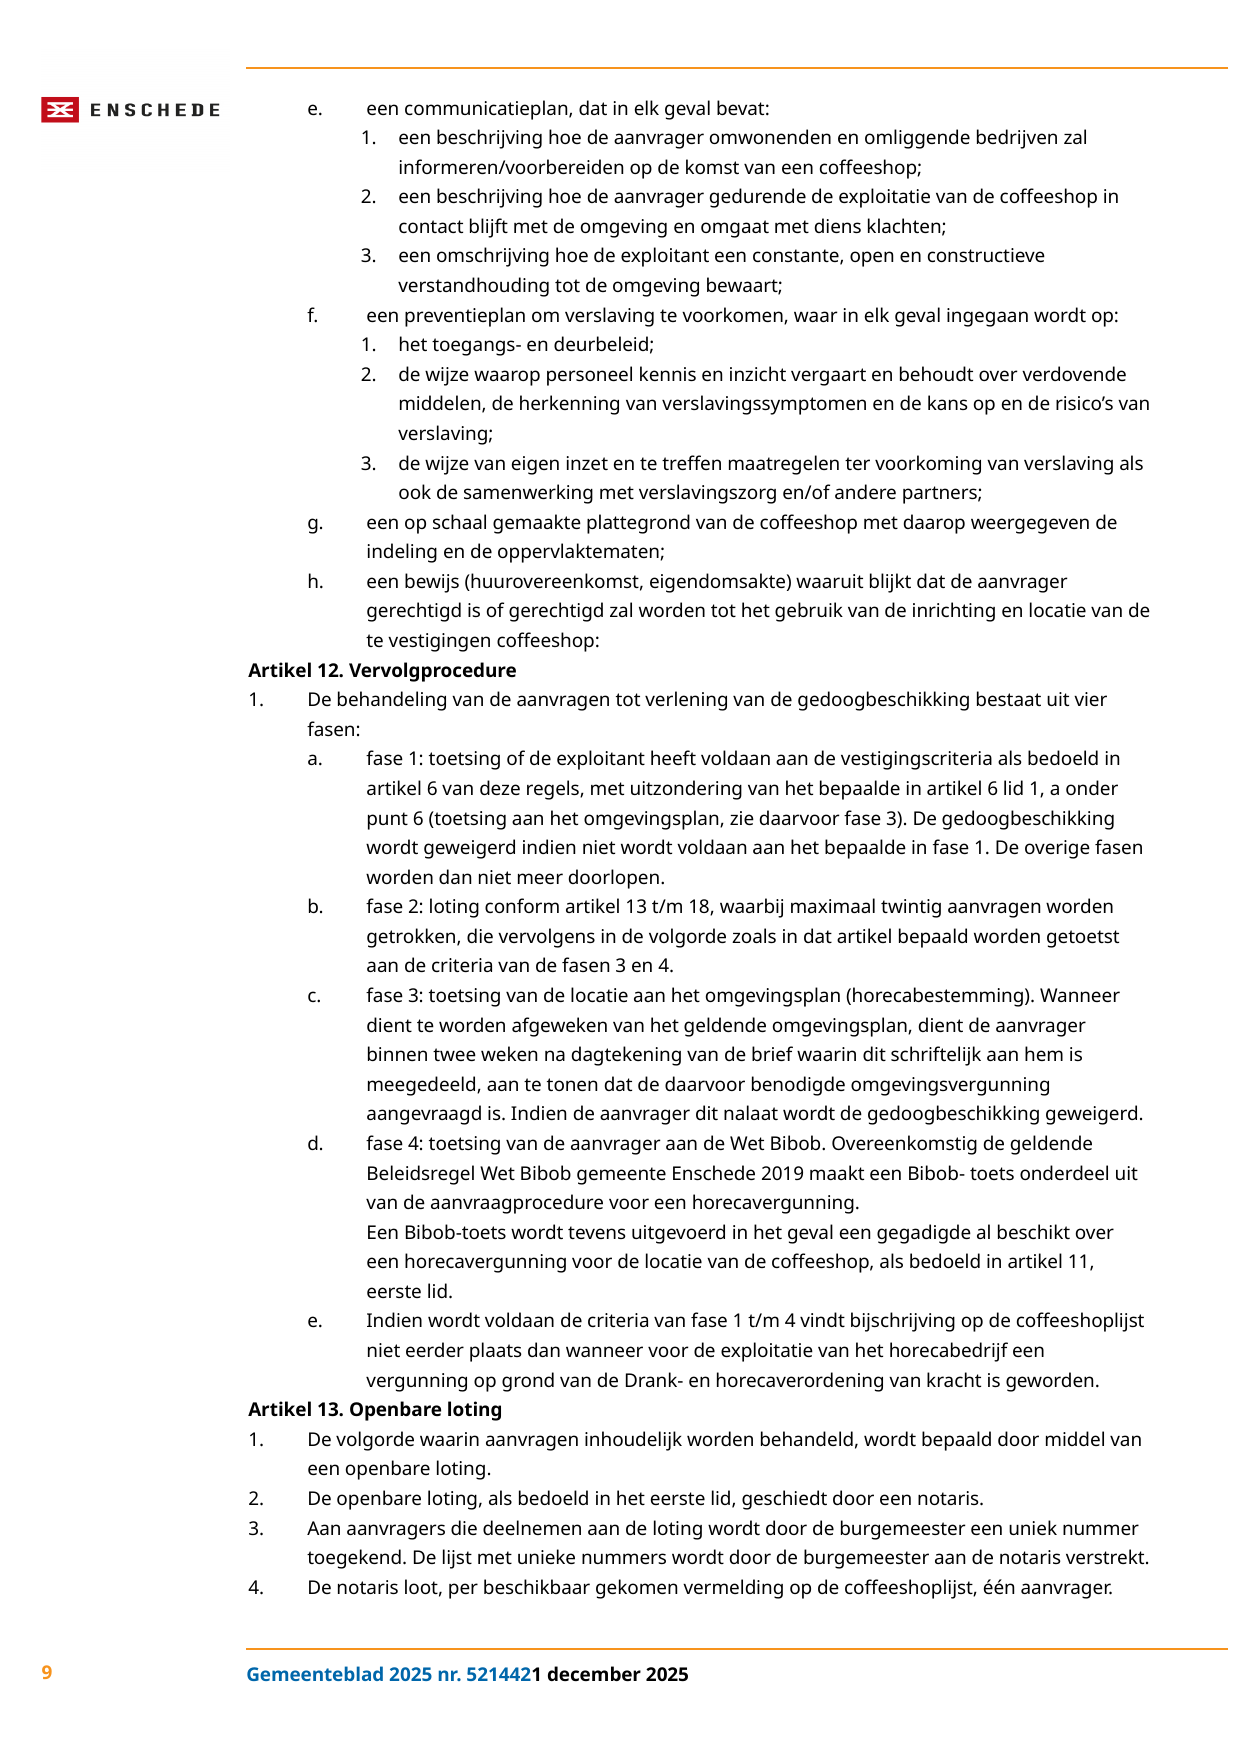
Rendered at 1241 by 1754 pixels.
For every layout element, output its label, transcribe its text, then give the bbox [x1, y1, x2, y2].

list De notaris loot, per beschikbaar gekomen vermelding op de coffeeshoplijst, één aanvrager. [248, 1574, 1152, 1600]
list een beschrijving hoe de aanvrager omwonenden en omliggende bedrijven zal informeren/voorbereiden op de komst van een coffeeshop; [361, 124, 1152, 180]
list De volgorde waarin aanvragen inhoudelijk worden behandeld, wordt bepaald door middel van een openbare loting. [248, 1426, 1152, 1481]
list fase 2: loting conform artikel 13 t/m 18, waarbij maximaal twintig aanvragen worden getrokken, die vervolgens in de volgorde zoals in dat artikel bepaald worden getoetst aan de criteria van de fasen 3 en 4. [307, 893, 1152, 978]
list de wijze van eigen inzet en te treffen maatregelen ter voorkoming van verslaving als ook de samenwerking met verslavingszorg en/of andere partners; [361, 450, 1152, 505]
list een omschrijving hoe de exploitant een constante, open en constructieve verstandhouding tot de omgeving bewaart; [361, 243, 1152, 298]
text Artikel 13. Openbare loting [248, 1396, 1152, 1422]
list De behandeling van de aanvragen tot verlening van de gedoogbeschikking bestaat uit vier fasen: [248, 686, 1152, 742]
list het toegangs- en deurbeleid; [361, 331, 1152, 357]
list de wijze waarop personeel kennis en inzicht vergaart en behoudt over verdovende middelen, de herkenning van verslavingssymptomen en de kans op en de risico’s van verslaving; [361, 361, 1152, 446]
list een preventieplan om verslaving te voorkomen, waar in elk geval ingegaan wordt op: [307, 302, 1152, 328]
list een beschrijving hoe de aanvrager gedurende de exploitatie van de coffeeshop in contact blijft met de omgeving en omgaat met diens klachten; [361, 183, 1152, 239]
list Aan aanvragers die deelnemen aan de loting wordt door de burgemeester een uniek nummer toegekend. De lijst met unieke nummers wordt door de burgemeester aan de notaris verstrekt. [248, 1515, 1152, 1570]
list Indien wordt voldaan de criteria van fase 1 t/m 4 vindt bijschrijving op de coffeeshoplijst niet eerder plaats dan wanneer voor de exploitatie van het horecabedrijf een vergunning op grond van de Drank- en horecaverordening van kracht is geworden. [307, 1308, 1152, 1393]
list fase 1: toetsing of de exploitant heeft voldaan aan de vestigingscriteria als bedoeld in artikel 6 van deze regels, met uitzondering van het bepaalde in artikel 6 lid 1, a onder punt 6 (toetsing aan het omgevingsplan, zie daarvoor fase 3). De gedoogbeschikking wordt geweigerd indien niet wordt voldaan aan het bepaalde in fase 1. De overige fasen worden dan niet meer doorlopen. [307, 746, 1152, 890]
list een bewijs (huurovereenkomst, eigendomsakte) waaruit blijkt dat de aanvrager gerechtigd is of gerechtigd zal worden tot het gebruik van de inrichting en locatie van de te vestigingen coffeeshop: [307, 568, 1152, 653]
text Artikel 12. Vervolgprocedure [248, 657, 1152, 683]
list fase 4: toetsing van de aanvrager aan de Wet Bibob. Overeenkomstig de geldende Beleidsregel Wet Bibob gemeente Enschede 2019 maakt een Bibob- toets onderdeel uit van de aanvraagprocedure voor een horecavergunning. [307, 1130, 1152, 1215]
list een communicatieplan, dat in elk geval bevat: [307, 95, 1152, 121]
list een op schaal gemaakte plattegrond van de coffeeshop met daarop weergegeven de indeling en de oppervlaktematen; [307, 509, 1152, 564]
list Een Bibob-toets wordt tevens uitgevoerd in het geval een gegadigde al beschikt over een horecavergunning voor de locatie van de coffeeshop, als bedoeld in artikel 11, eerste lid. [307, 1219, 1152, 1304]
list fase 3: toetsing van de locatie aan het omgevingsplan (horecabestemming). Wanneer dient te worden afgeweken van het geldende omgevingsplan, dient de aanvrager binnen twee weken na dagtekening van de brief waarin dit schriftelijk aan hem is meegedeeld, aan te tonen dat de daarvoor benodigde omgevingsvergunning aangevraagd is. Indien de aanvrager dit nalaat wordt de gedoogbeschikking geweigerd. [307, 982, 1152, 1126]
picture [41, 47, 231, 172]
list De openbare loting, als bedoeld in het eerste lid, geschiedt door een notaris. [248, 1485, 1152, 1511]
